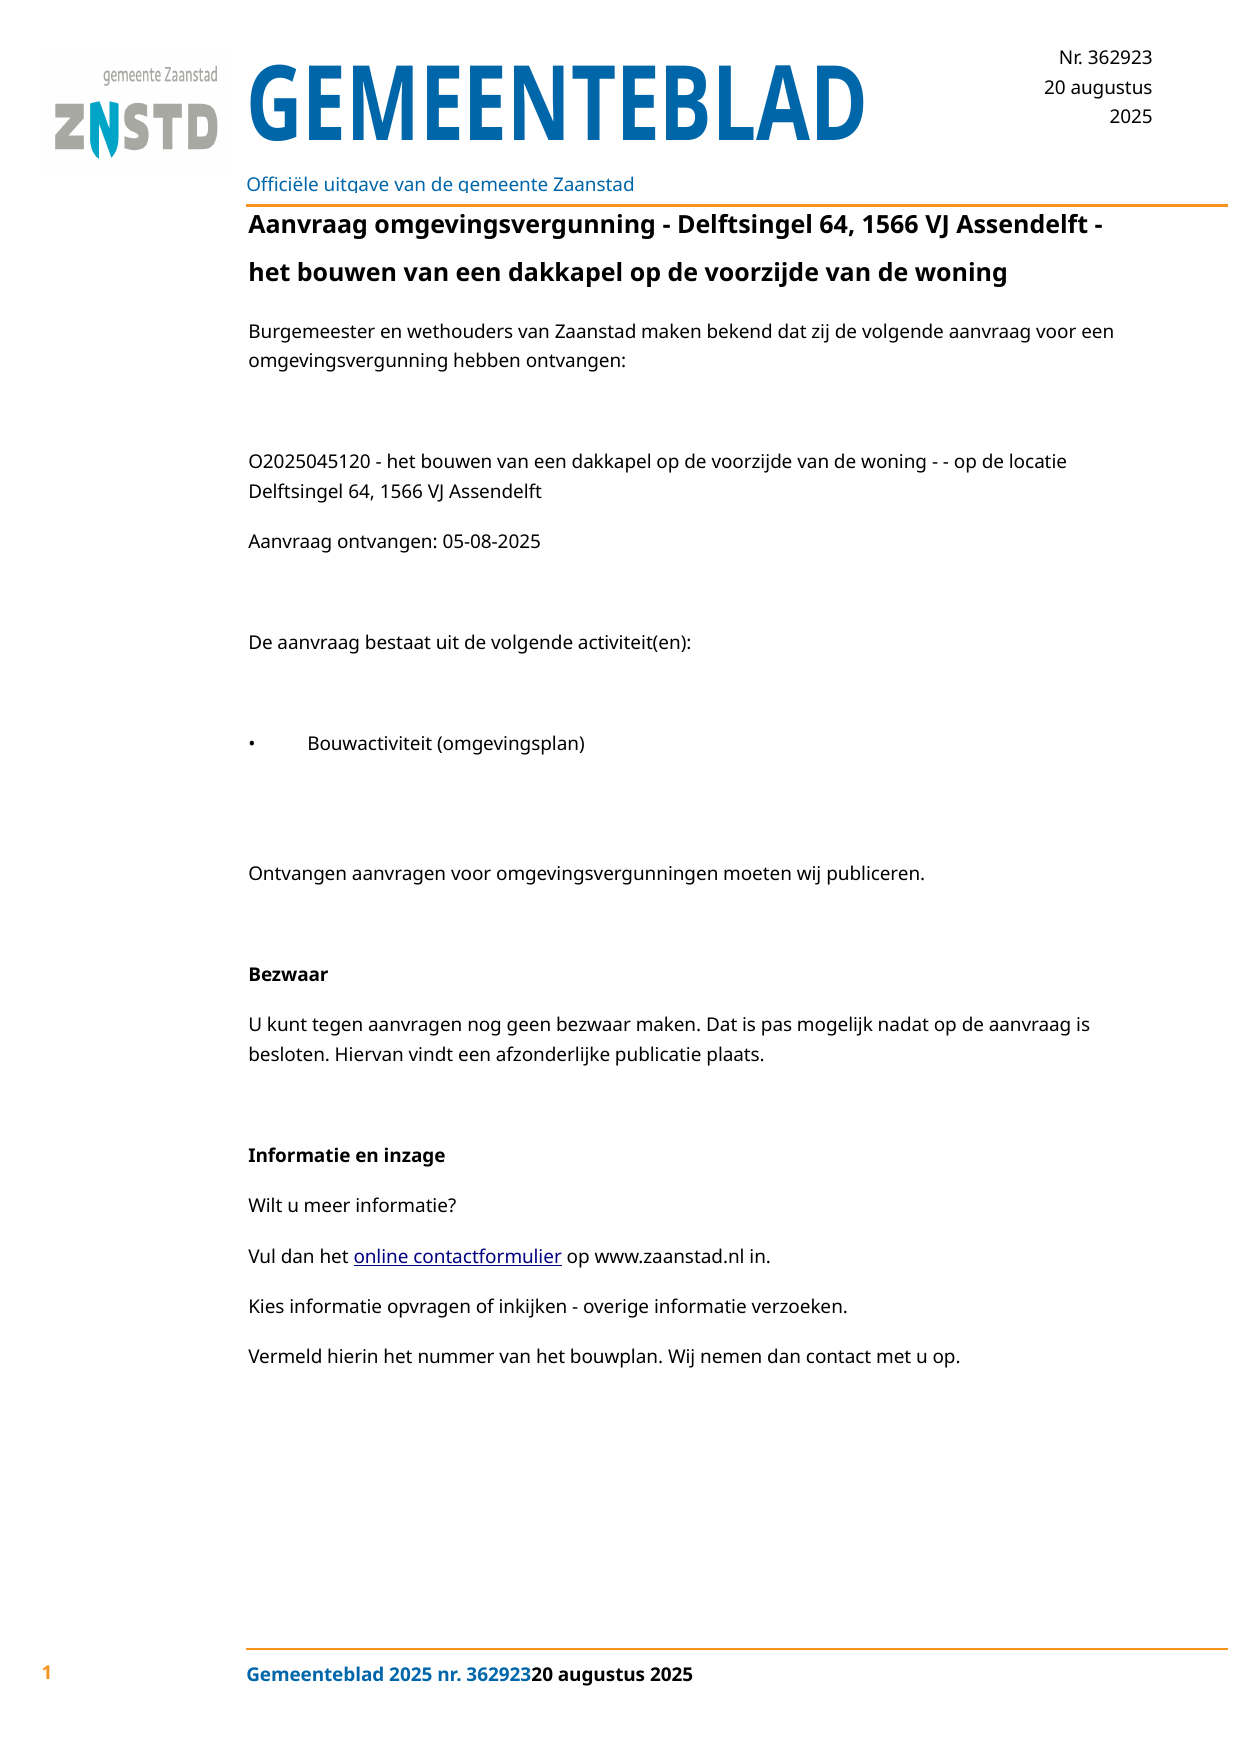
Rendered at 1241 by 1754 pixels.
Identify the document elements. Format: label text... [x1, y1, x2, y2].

text Burgemeester en wethouders van Zaanstad maken bekend dat zij de volgende aanvraag voor een omgevingsvergunning hebben ontvangen: [248, 318, 1152, 373]
text Vul dan het online contactformulier op www.zaanstad.nl in. [248, 1243, 1152, 1269]
text U kunt tegen aanvragen nog geen bezwaar maken. Dat is pas mogelijk nadat op de aanvraag is besloten. Hiervan vindt een afzonderlijke publicatie plaats. [248, 1012, 1152, 1067]
picture [41, 47, 231, 172]
text Aanvraag omgevingsvergunning - Delftsingel 64, 1566 VJ Assendelft - het bouwen van een dakkapel op de voorzijde van de woning [248, 207, 1152, 288]
text Bezwaar [248, 961, 1152, 987]
text De aanvraag bestaat uit de volgende activiteit(en): [248, 629, 1152, 655]
text Kies informatie opvragen of inkijken - overige informatie verzoeken. [248, 1293, 1152, 1319]
text Vermeld hierin het nummer van het bouwplan. Wij nemen dan contact met u op. [248, 1344, 1152, 1369]
text O2025045120 - het bouwen van een dakkapel op de voorzijde van de woning - - op de locatie Delftsingel 64, 1566 VJ Assendelft [248, 448, 1152, 504]
list Bouwactiviteit (omgevingsplan) [248, 730, 1152, 756]
text Ontvangen aanvragen voor omgevingsvergunningen moeten wij publiceren. [248, 860, 1152, 886]
text Aanvraag ontvangen: 05-08-2025 [248, 528, 1152, 554]
text Wilt u meer informatie? [248, 1192, 1152, 1218]
text Informatie en inzage [248, 1142, 1152, 1168]
